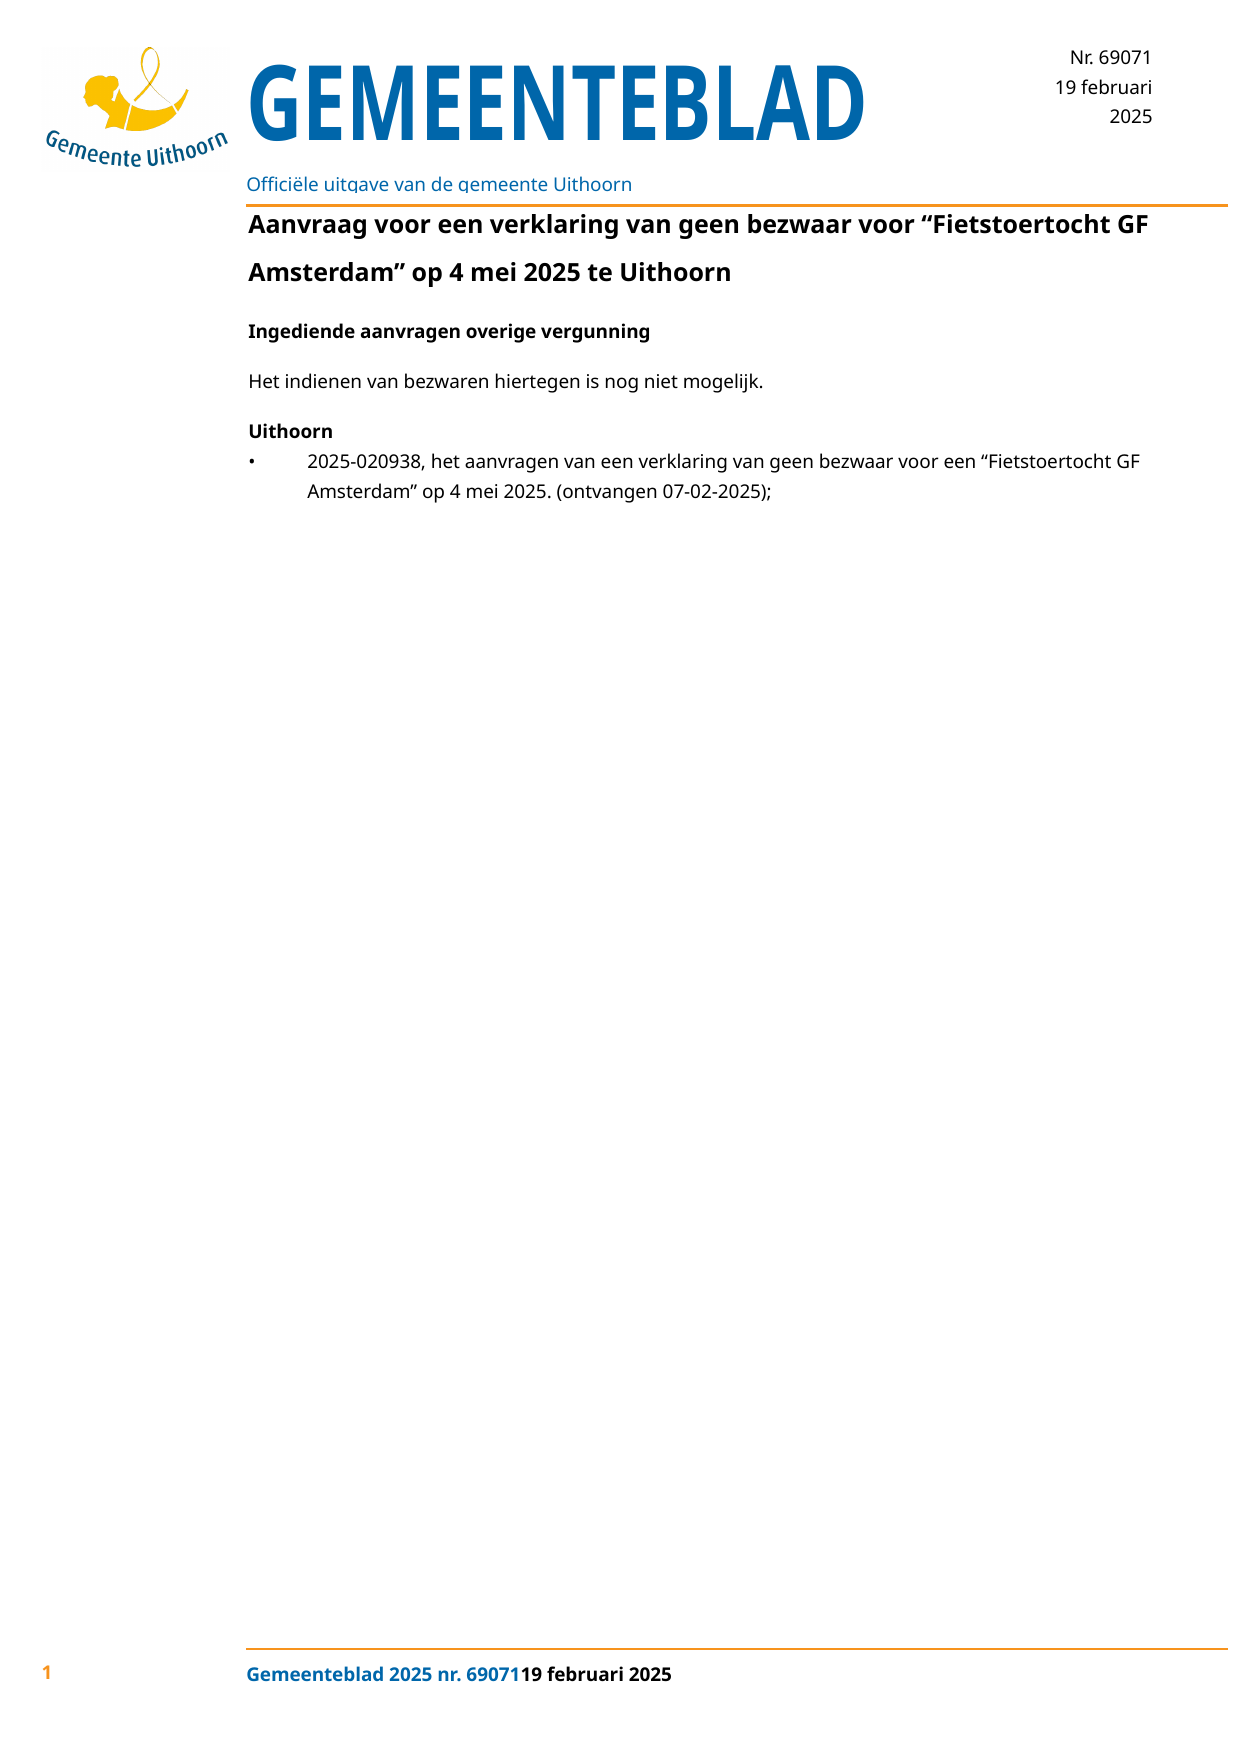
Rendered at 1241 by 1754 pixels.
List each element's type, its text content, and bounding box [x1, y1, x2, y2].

text Uithoorn [248, 419, 1152, 444]
picture [41, 47, 231, 172]
list 2025-020938, het aanvragen van een verklaring van geen bezwaar voor een “Fietstoertocht GF Amsterdam” op 4 mei 2025. (ontvangen 07-02-2025); [248, 448, 1152, 504]
text Ingediende aanvragen overige vergunning [248, 318, 1152, 344]
text Aanvraag voor een verklaring van geen bezwaar voor “Fietstoertocht GF Amsterdam” op 4 mei 2025 te Uithoorn [248, 207, 1152, 288]
text Het indienen van bezwaren hiertegen is nog niet mogelijk. [248, 368, 1152, 394]
